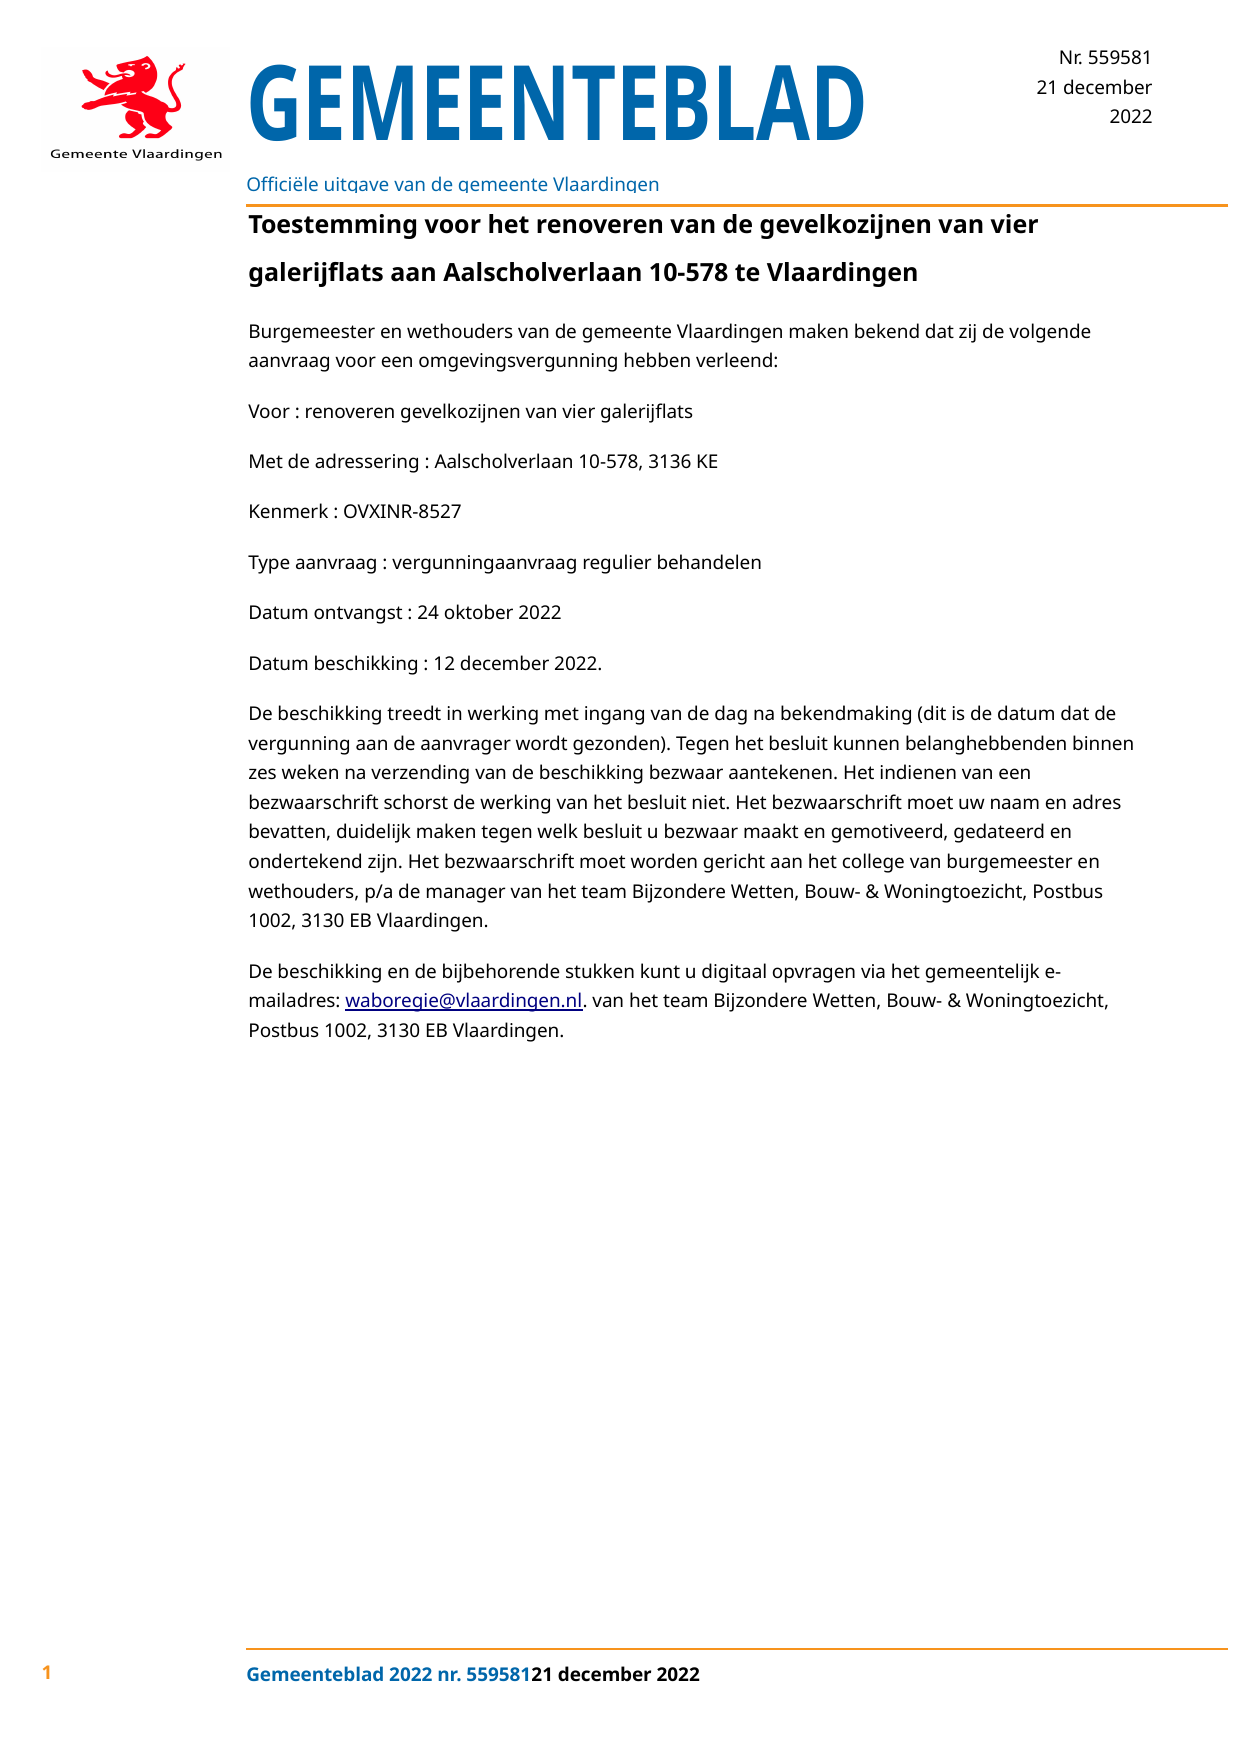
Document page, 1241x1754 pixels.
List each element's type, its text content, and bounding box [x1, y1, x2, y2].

text Datum beschikking : 12 december 2022. [248, 650, 1152, 676]
text Burgemeester en wethouders van de gemeente Vlaardingen maken bekend dat zij de volgende aanvraag voor een omgevingsvergunning hebben verleend: [248, 318, 1152, 373]
text Met de adressering : Aalscholverlaan 10-578, 3136 KE [248, 448, 1152, 474]
text Kenmerk : OVXINR-8527 [248, 499, 1152, 524]
text De beschikking treedt in werking met ingang van de dag na bekendmaking (dit is de datum dat de vergunning aan de aanvrager wordt gezonden). Tegen het besluit kunnen belanghebbenden binnen zes weken na verzending van de beschikking bezwaar aantekenen. Het indienen van een bezwaarschrift schorst de werking van het besluit niet. Het bezwaarschrift moet uw naam en adres bevatten, duidelijk maken tegen welk besluit u bezwaar maakt en gemotiveerd, gedateerd en ondertekend zijn. Het bezwaarschrift moet worden gericht aan het college van burgemeester en wethouders, p/a de manager van het team Bijzondere Wetten, Bouw- & Woningtoezicht, Postbus 1002, 3130 EB Vlaardingen. [248, 700, 1152, 933]
text Toestemming voor het renoveren van de gevelkozijnen van vier galerijflats aan Aalscholverlaan 10-578 te Vlaardingen [248, 207, 1152, 288]
text Datum ontvangst : 24 oktober 2022 [248, 599, 1152, 625]
text De beschikking en de bijbehorende stukken kunt u digitaal opvragen via het gemeentelijk e-mailadres: waboregie@vlaardingen.nl. van het team Bijzondere Wetten, Bouw- & Woningtoezicht, Postbus 1002, 3130 EB Vlaardingen. [248, 958, 1152, 1043]
text Voor : renoveren gevelkozijnen van vier galerijflats [248, 398, 1152, 424]
text Type aanvraag : vergunningaanvraag regulier behandelen [248, 549, 1152, 575]
picture [41, 47, 231, 172]
